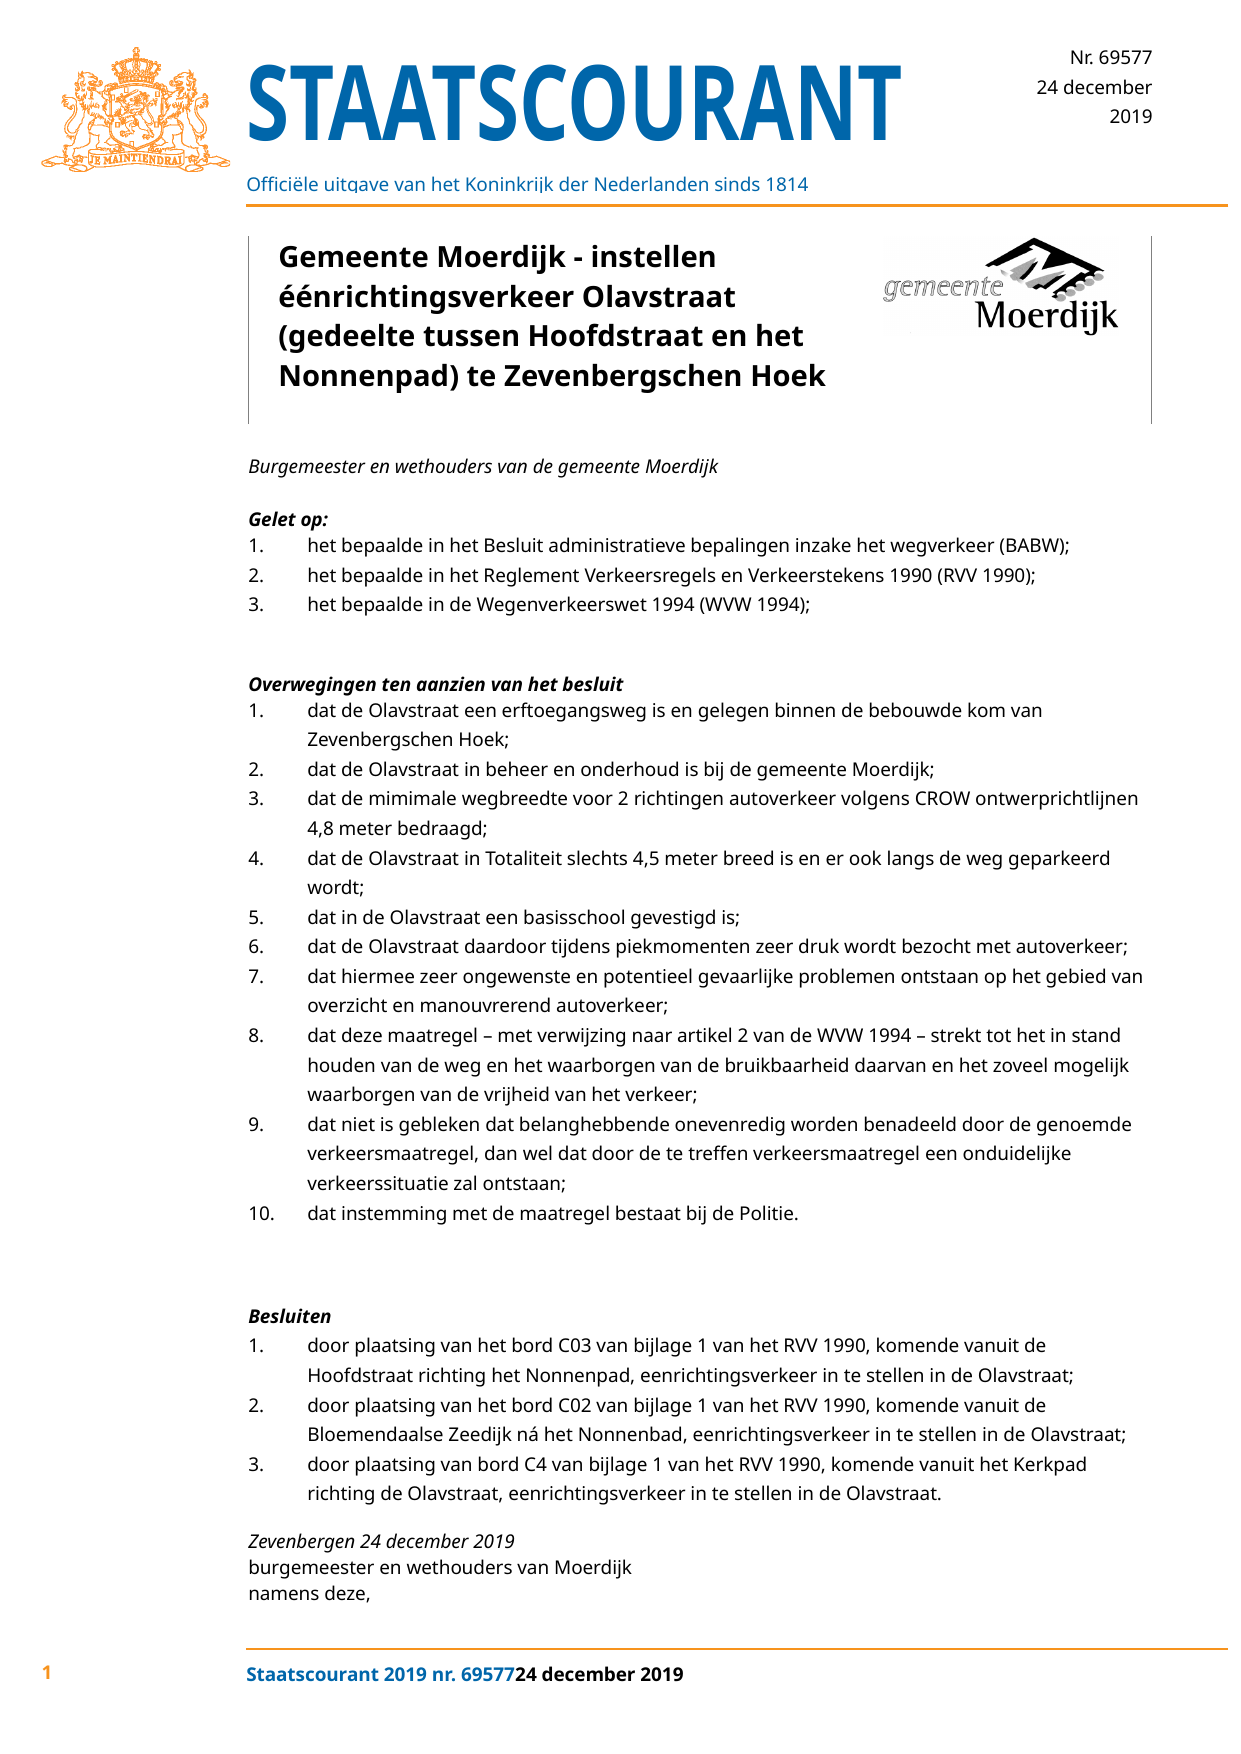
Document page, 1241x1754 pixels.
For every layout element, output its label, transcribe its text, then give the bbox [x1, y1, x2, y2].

list dat de Olavstraat in beheer en onderhoud is bij de gemeente Moerdijk; [248, 756, 1152, 782]
text Besluiten [248, 1303, 1152, 1329]
text Overwegingen ten aanzien van het besluit [248, 671, 1152, 697]
list dat deze maatregel – met verwijzing naar artikel 2 van de WVW 1994 – strekt tot het in stand houden van de weg en het waarborgen van de bruikbaarheid daarvan en het zoveel mogelijk waarborgen van de vrijheid van het verkeer; [248, 1022, 1152, 1107]
list door plaatsing van bord C4 van bijlage 1 van het RVV 1990, komende vanuit het Kerkpad richting de Olavstraat, eenrichtingsverkeer in te stellen in de Olavstraat. [248, 1451, 1152, 1506]
text Gelet op: [248, 506, 1152, 532]
picture [882, 236, 1119, 336]
list het bepaalde in het Reglement Verkeersregels en Verkeerstekens 1990 (RVV 1990); [248, 562, 1152, 587]
list het bepaalde in het Besluit administratieve bepalingen inzake het wegverkeer (BABW); [248, 532, 1152, 558]
list dat de Olavstraat daardoor tijdens piekmomenten zeer druk wordt bezocht met autoverkeer; [248, 933, 1152, 959]
text burgemeester en wethouders van Moerdijk [248, 1554, 1152, 1580]
picture [41, 47, 231, 172]
text namens deze, [248, 1580, 1152, 1606]
table_header Gemeente Moerdijk - instellen éénrichtingsverkeer Olavstraat (gedeelte tussen Hoofdstraat en het Nonnenpad) te Zevenbergschen Hoek [249, 236, 850, 424]
list dat instemming met de maatregel bestaat bij de Politie. [248, 1200, 1152, 1226]
text Zevenbergen 24 december 2019 [248, 1528, 1152, 1554]
list dat hiermee zeer ongewenste en potentieel gevaarlijke problemen ontstaan op het gebied van overzicht en manouvrerend autoverkeer; [248, 963, 1152, 1018]
list dat in de Olavstraat een basisschool gevestigd is; [248, 904, 1152, 930]
table_header [850, 236, 1151, 424]
list dat de Olavstraat een erftoegangsweg is en gelegen binnen de bebouwde kom van Zevenbergschen Hoek; [248, 697, 1152, 752]
list door plaatsing van het bord C02 van bijlage 1 van het RVV 1990, komende vanuit de Bloemendaalse Zeedijk ná het Nonnenbad, eenrichtingsverkeer in te stellen in de Olavstraat; [248, 1392, 1152, 1447]
text Burgemeester en wethouders van de gemeente Moerdijk [248, 454, 1152, 479]
list dat niet is gebleken dat belanghebbende onevenredig worden benadeeld door de genoemde verkeersmaatregel, dan wel dat door de te treffen verkeersmaatregel een onduidelijke verkeerssituatie zal ontstaan; [248, 1111, 1152, 1196]
list dat de mimimale wegbreedte voor 2 richtingen autoverkeer volgens CROW ontwerprichtlijnen 4,8 meter bedraagd; [248, 786, 1152, 841]
list het bepaalde in de Wegenverkeerswet 1994 (WVW 1994); [248, 591, 1152, 617]
list door plaatsing van het bord C03 van bijlage 1 van het RVV 1990, komende vanuit de Hoofdstraat richting het Nonnenpad, eenrichtingsverkeer in te stellen in de Olavstraat; [248, 1333, 1152, 1388]
list dat de Olavstraat in Totaliteit slechts 4,5 meter breed is en er ook langs de weg geparkeerd wordt; [248, 845, 1152, 900]
